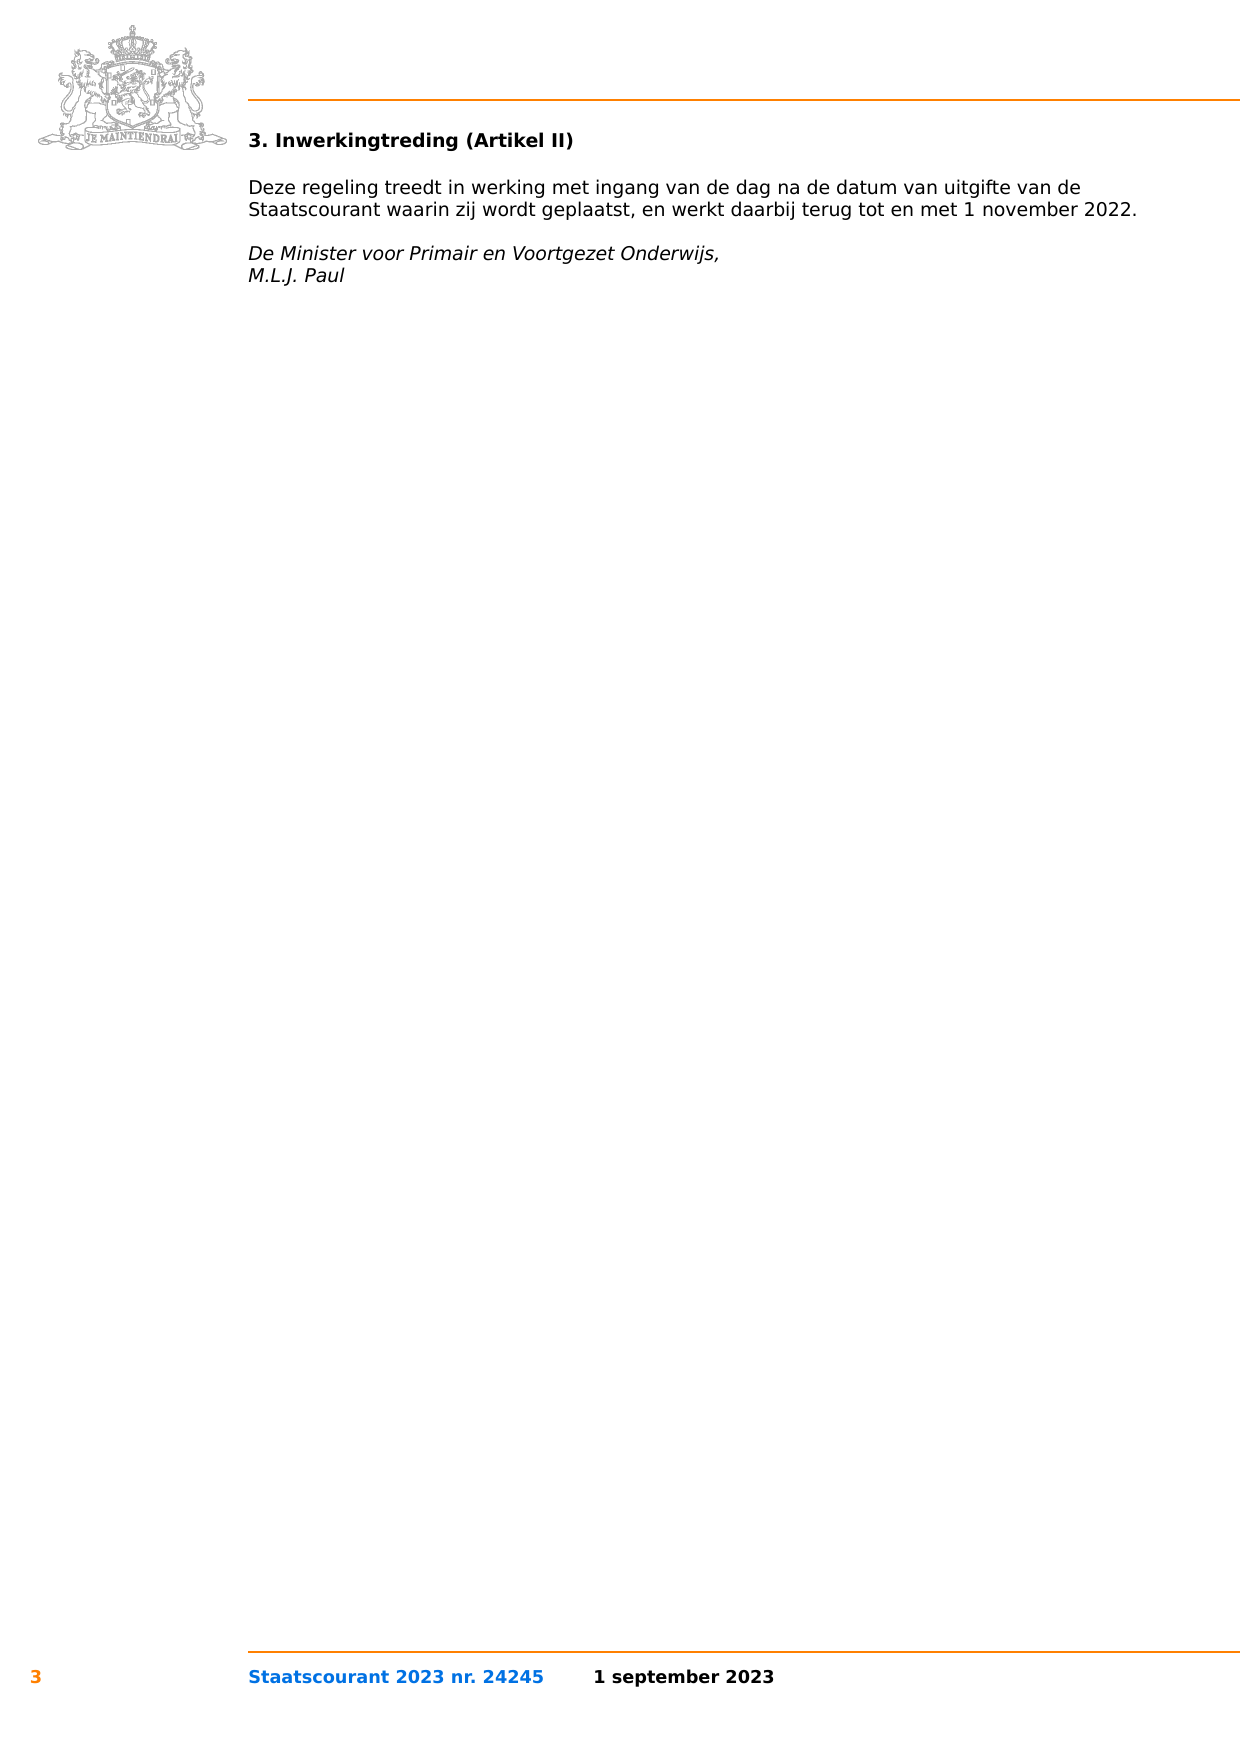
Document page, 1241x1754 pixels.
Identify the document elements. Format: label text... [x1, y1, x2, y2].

text De Minister voor Primair en Voortgezet Onderwijs, M.L.J. Paul [248, 243, 1163, 287]
picture [38, 25, 227, 150]
text Deze regeling treedt in werking met ingang van de dag na de datum van uitgifte van de Staatscourant waarin zij wordt geplaatst, en werkt daarbij terug tot en met 1 november 2022. [248, 177, 1163, 221]
subtitle 3. Inwerkingtreding (Artikel II) [248, 130, 1163, 152]
